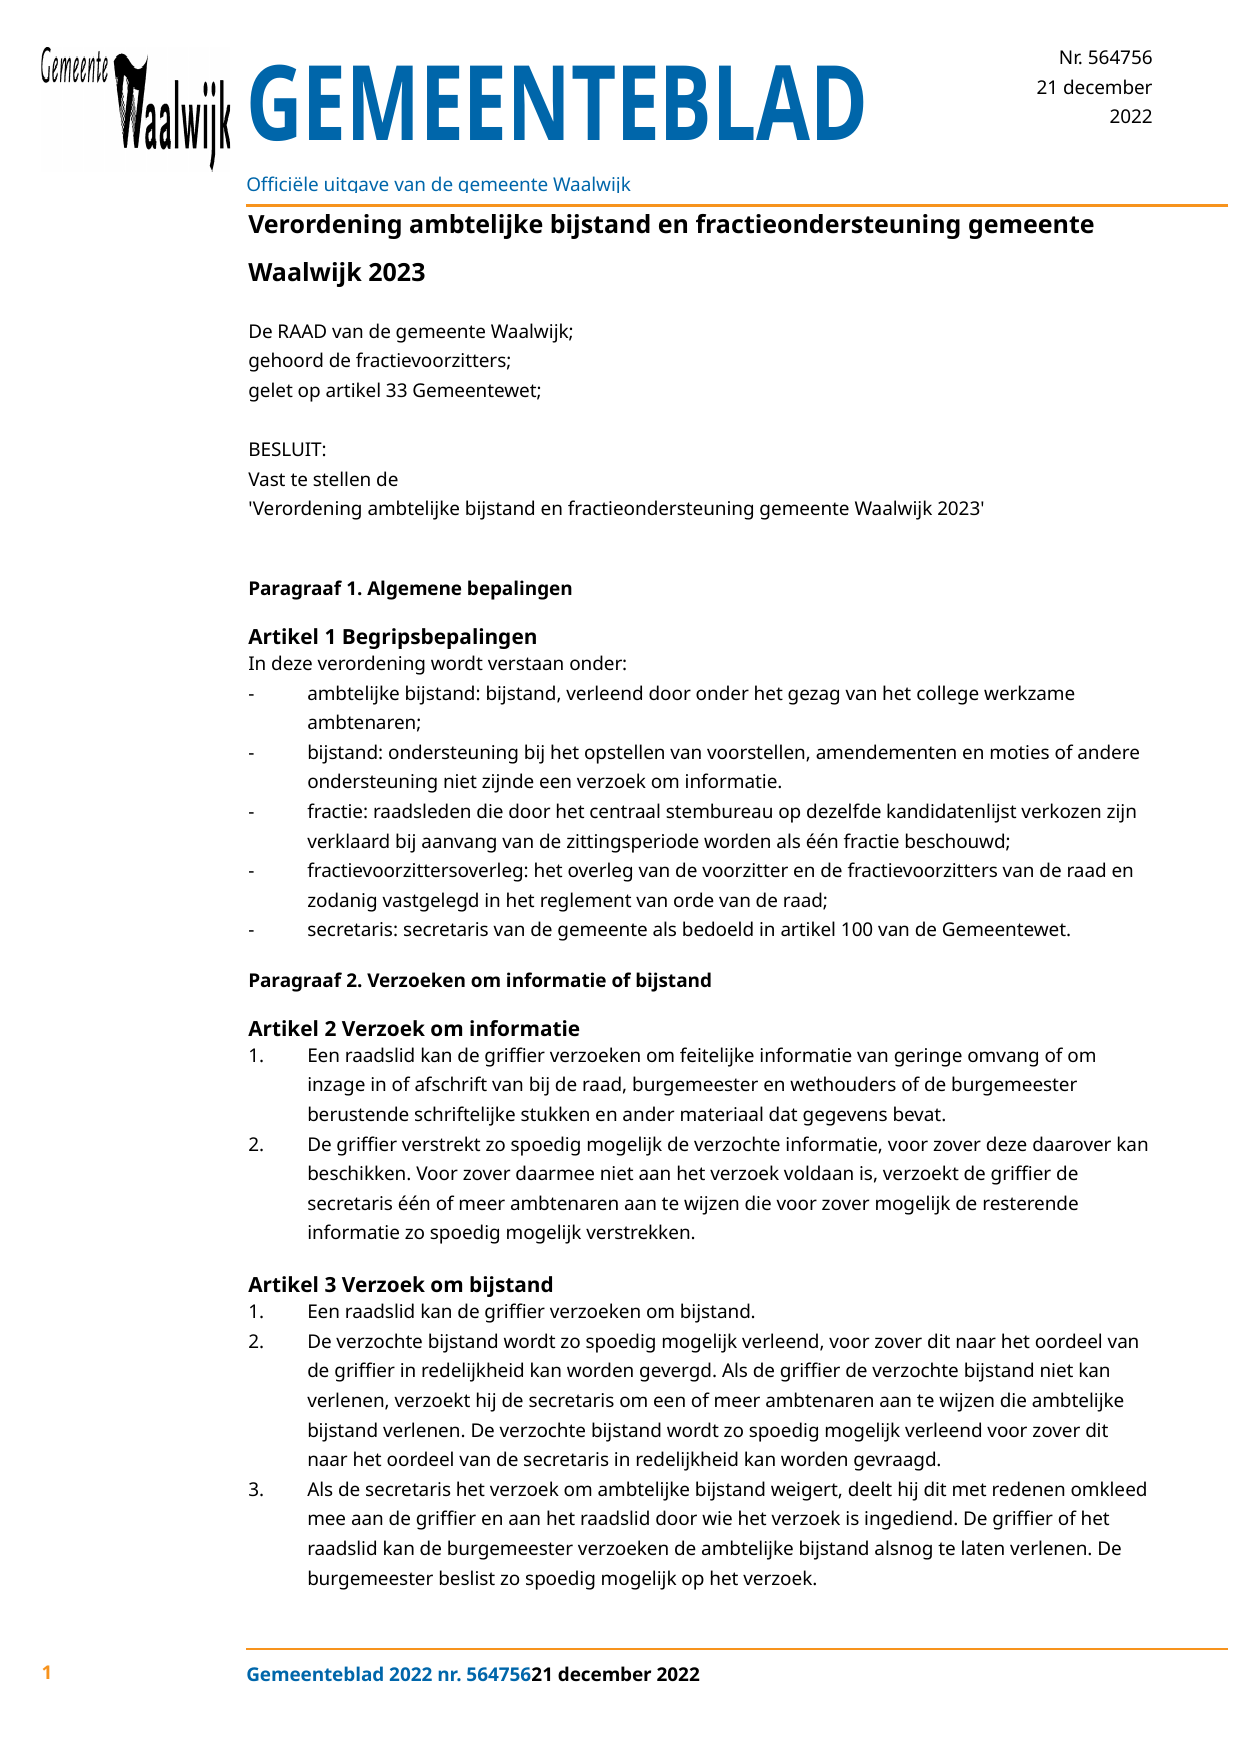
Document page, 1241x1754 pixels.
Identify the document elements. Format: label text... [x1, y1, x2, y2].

picture [41, 47, 231, 172]
list fractievoorzittersoverleg: het overleg van de voorzitter en de fractievoorzitters van de raad en zodanig vastgelegd in het reglement van orde van de raad; [248, 857, 1152, 913]
text gelet op artikel 33 Gemeentewet; [248, 377, 1152, 403]
list De griffier verstrekt zo spoedig mogelijk de verzochte informatie, voor zover deze daarover kan beschikken. Voor zover daarmee niet aan het verzoek voldaan is, verzoekt de griffier de secretaris één of meer ambtenaren aan te wijzen die voor zover mogelijk de resterende informatie zo spoedig mogelijk verstrekken. [248, 1131, 1152, 1245]
list ambtelijke bijstand: bijstand, verleend door onder het gezag van het college werkzame ambtenaren; [248, 680, 1152, 735]
text Vast te stellen de [248, 466, 1152, 492]
list bijstand: ondersteuning bij het opstellen van voorstellen, amendementen en moties of andere ondersteuning niet zijnde een verzoek om informatie. [248, 739, 1152, 794]
list Een raadslid kan de griffier verzoeken om bijstand. [248, 1298, 1152, 1324]
list Als de secretaris het verzoek om ambtelijke bijstand weigert, deelt hij dit met redenen omkleed mee aan de griffier en aan het raadslid door wie het verzoek is ingediend. De griffier of het raadslid kan de burgemeester verzoeken de ambtelijke bijstand alsnog te laten verlenen. De burgemeester beslist zo spoedig mogelijk op het verzoek. [248, 1476, 1152, 1590]
text gehoord de fractievoorzitters; [248, 347, 1152, 373]
text Artikel 3 Verzoek om bijstand [248, 1270, 1152, 1298]
text Artikel 1 Begripsbepalingen [248, 622, 1152, 650]
text In deze verordening wordt verstaan onder: [248, 650, 1152, 676]
text 'Verordening ambtelijke bijstand en fractieondersteuning gemeente Waalwijk 2023' [248, 495, 1152, 521]
text BESLUIT: [248, 436, 1152, 462]
text Verordening ambtelijke bijstand en fractieondersteuning gemeente Waalwijk 2023 [248, 207, 1152, 288]
list secretaris: secretaris van de gemeente als bedoeld in artikel 100 van de Gemeentewet. [248, 917, 1152, 942]
text Paragraaf 2. Verzoeken om informatie of bijstand [248, 967, 1152, 993]
text Paragraaf 1. Algemene bepalingen [248, 575, 1152, 601]
list Een raadslid kan de griffier verzoeken om feitelijke informatie van geringe omvang of om inzage in of afschrift van bij de raad, burgemeester en wethouders of de burgemeester berustende schriftelijke stukken en ander materiaal dat gegevens bevat. [248, 1042, 1152, 1127]
text De RAAD van de gemeente Waalwijk; [248, 318, 1152, 344]
list De verzochte bijstand wordt zo spoedig mogelijk verleend, voor zover dit naar het oordeel van de griffier in redelijkheid kan worden gevergd. Als de griffier de verzochte bijstand niet kan verlenen, verzoekt hij de secretaris om een of meer ambtenaren aan te wijzen die ambtelijke bijstand verlenen. De verzochte bijstand wordt zo spoedig mogelijk verleend voor zover dit naar het oordeel van de secretaris in redelijkheid kan worden gevraagd. [248, 1328, 1152, 1472]
text Artikel 2 Verzoek om informatie [248, 1014, 1152, 1042]
list fractie: raadsleden die door het centraal stembureau op dezelfde kandidatenlijst verkozen zijn verklaard bij aanvang van de zittingsperiode worden als één fractie beschouwd; [248, 798, 1152, 854]
